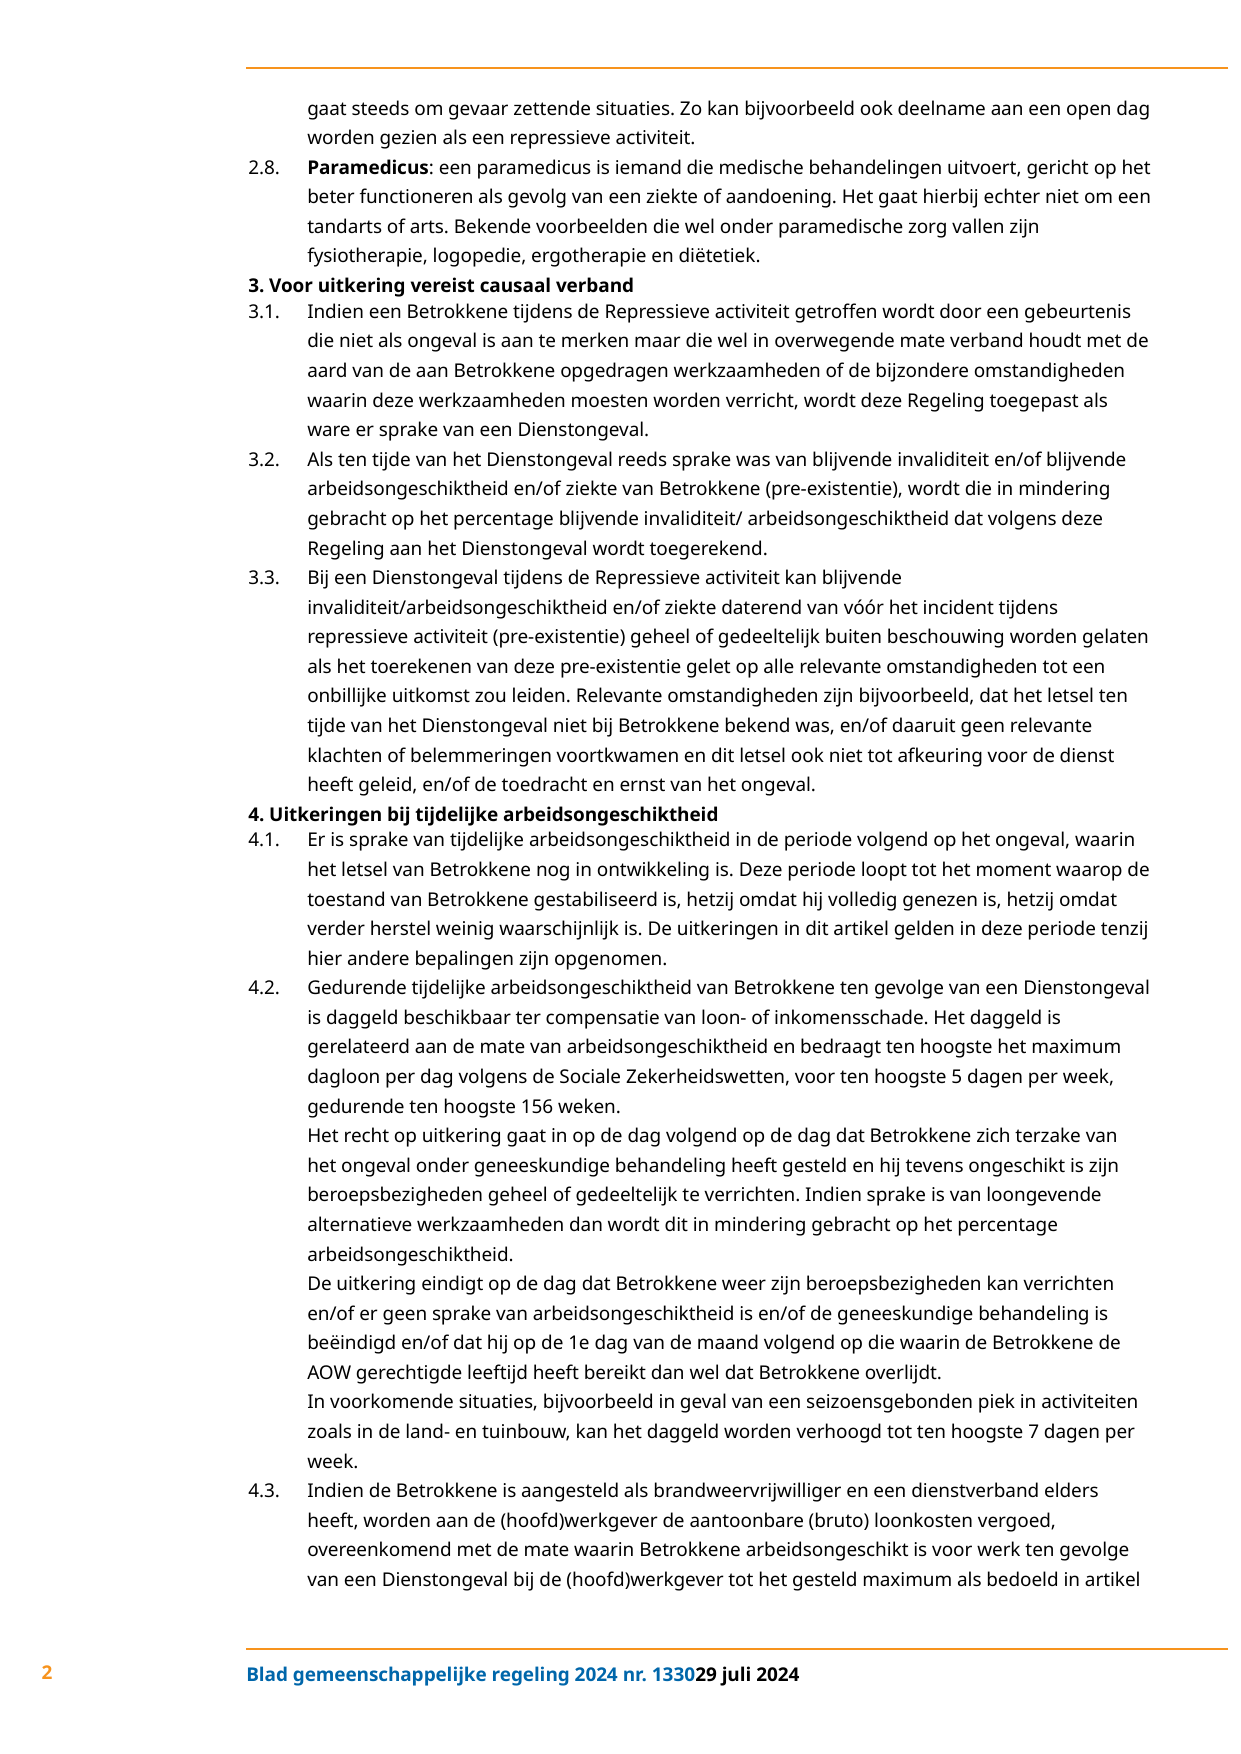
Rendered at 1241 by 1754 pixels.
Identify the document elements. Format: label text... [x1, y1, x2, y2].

list Indien een Betrokkene tijdens de Repressieve activiteit getroffen wordt door een gebeurtenis die niet als ongeval is aan te merken maar die wel in overwegende mate verband houdt met de aard van de aan Betrokkene opgedragen werkzaamheden of de bijzondere omstandigheden waarin deze werkzaamheden moesten worden verricht, wordt deze Regeling toegepast als ware er sprake van een Dienstongeval. [248, 298, 1152, 442]
text 3. Voor uitkering vereist causaal verband [248, 272, 1152, 298]
list Gedurende tijdelijke arbeidsongeschiktheid van Betrokkene ten gevolge van een Dienstongeval is daggeld beschikbaar ter compensatie van loon- of inkomensschade. Het daggeld is gerelateerd aan de mate van arbeidsongeschiktheid en bedraagt ten hoogste het maximum dagloon per dag volgens de Sociale Zekerheidswetten, voor ten hoogste 5 dagen per week, gedurende ten hoogste 156 weken. [248, 974, 1152, 1119]
list Paramedicus: een paramedicus is iemand die medische behandelingen uitvoert, gericht op het beter functioneren als gevolg van een ziekte of aandoening. Het gaat hierbij echter niet om een tandarts of arts. Bekende voorbeelden die wel onder paramedische zorg vallen zijn fysiotherapie, logopedie, ergotherapie en diëtetiek. [248, 154, 1152, 268]
list De uitkering eindigt op de dag dat Betrokkene weer zijn beroepsbezigheden kan verrichten en/of er geen sprake van arbeidsongeschiktheid is en/of de geneeskundige behandeling is beëindigd en/of dat hij op de 1e dag van de maand volgend op die waarin de Betrokkene de AOW gerechtigde leeftijd heeft bereikt dan wel dat Betrokkene overlijdt. [248, 1270, 1152, 1385]
list Het recht op uitkering gaat in op de dag volgend op de dag dat Betrokkene zich terzake van het ongeval onder geneeskundige behandeling heeft gesteld en hij tevens ongeschikt is zijn beroepsbezigheden geheel of gedeeltelijk te verrichten. Indien sprake is van loongevende alternatieve werkzaamheden dan wordt dit in mindering gebracht op het percentage arbeidsongeschiktheid. [248, 1122, 1152, 1267]
list In voorkomende situaties, bijvoorbeeld in geval van een seizoensgebonden piek in activiteiten zoals in de land- en tuinbouw, kan het daggeld worden verhoogd tot ten hoogste 7 dagen per week. [248, 1389, 1152, 1474]
list Indien de Betrokkene is aangesteld als brandweervrijwilliger en een dienstverband elders heeft, worden aan de (hoofd)werkgever de aantoonbare (bruto) loonkosten vergoed, overeenkomend met de mate waarin Betrokkene arbeidsongeschikt is voor werk ten gevolge van een Dienstongeval bij de (hoofd)werkgever tot het gesteld maximum als bedoeld in artikel [248, 1477, 1152, 1592]
list Als ten tijde van het Dienstongeval reeds sprake was van blijvende invaliditeit en/of blijvende arbeidsongeschiktheid en/of ziekte van Betrokkene (pre-existentie), wordt die in mindering gebracht op het percentage blijvende invaliditeit/ arbeidsongeschiktheid dat volgens deze Regeling aan het Dienstongeval wordt toegerekend. [248, 446, 1152, 560]
text 4. Uitkeringen bij tijdelijke arbeidsongeschiktheid [248, 801, 1152, 827]
list gaat steeds om gevaar zettende situaties. Zo kan bijvoorbeeld ook deelname aan een open dag worden gezien als een repressieve activiteit. [248, 95, 1152, 150]
picture [41, 47, 231, 172]
list Bij een Dienstongeval tijdens de Repressieve activiteit kan blijvende invaliditeit/arbeidsongeschiktheid en/of ziekte daterend van vóór het incident tijdens repressieve activiteit (pre-existentie) geheel of gedeeltelijk buiten beschouwing worden gelaten als het toerekenen van deze pre-existentie gelet op alle relevante omstandigheden tot een onbillijke uitkomst zou leiden. Relevante omstandigheden zijn bijvoorbeeld, dat het letsel ten tijde van het Dienstongeval niet bij Betrokkene bekend was, en/of daaruit geen relevante klachten of belemmeringen voortkwamen en dit letsel ook niet tot afkeuring voor de dienst heeft geleid, en/of de toedracht en ernst van het ongeval. [248, 564, 1152, 797]
list Er is sprake van tijdelijke arbeidsongeschiktheid in de periode volgend op het ongeval, waarin het letsel van Betrokkene nog in ontwikkeling is. Deze periode loopt tot het moment waarop de toestand van Betrokkene gestabiliseerd is, hetzij omdat hij volledig genezen is, hetzij omdat verder herstel weinig waarschijnlijk is. De uitkeringen in dit artikel gelden in deze periode tenzij hier andere bepalingen zijn opgenomen. [248, 827, 1152, 971]
